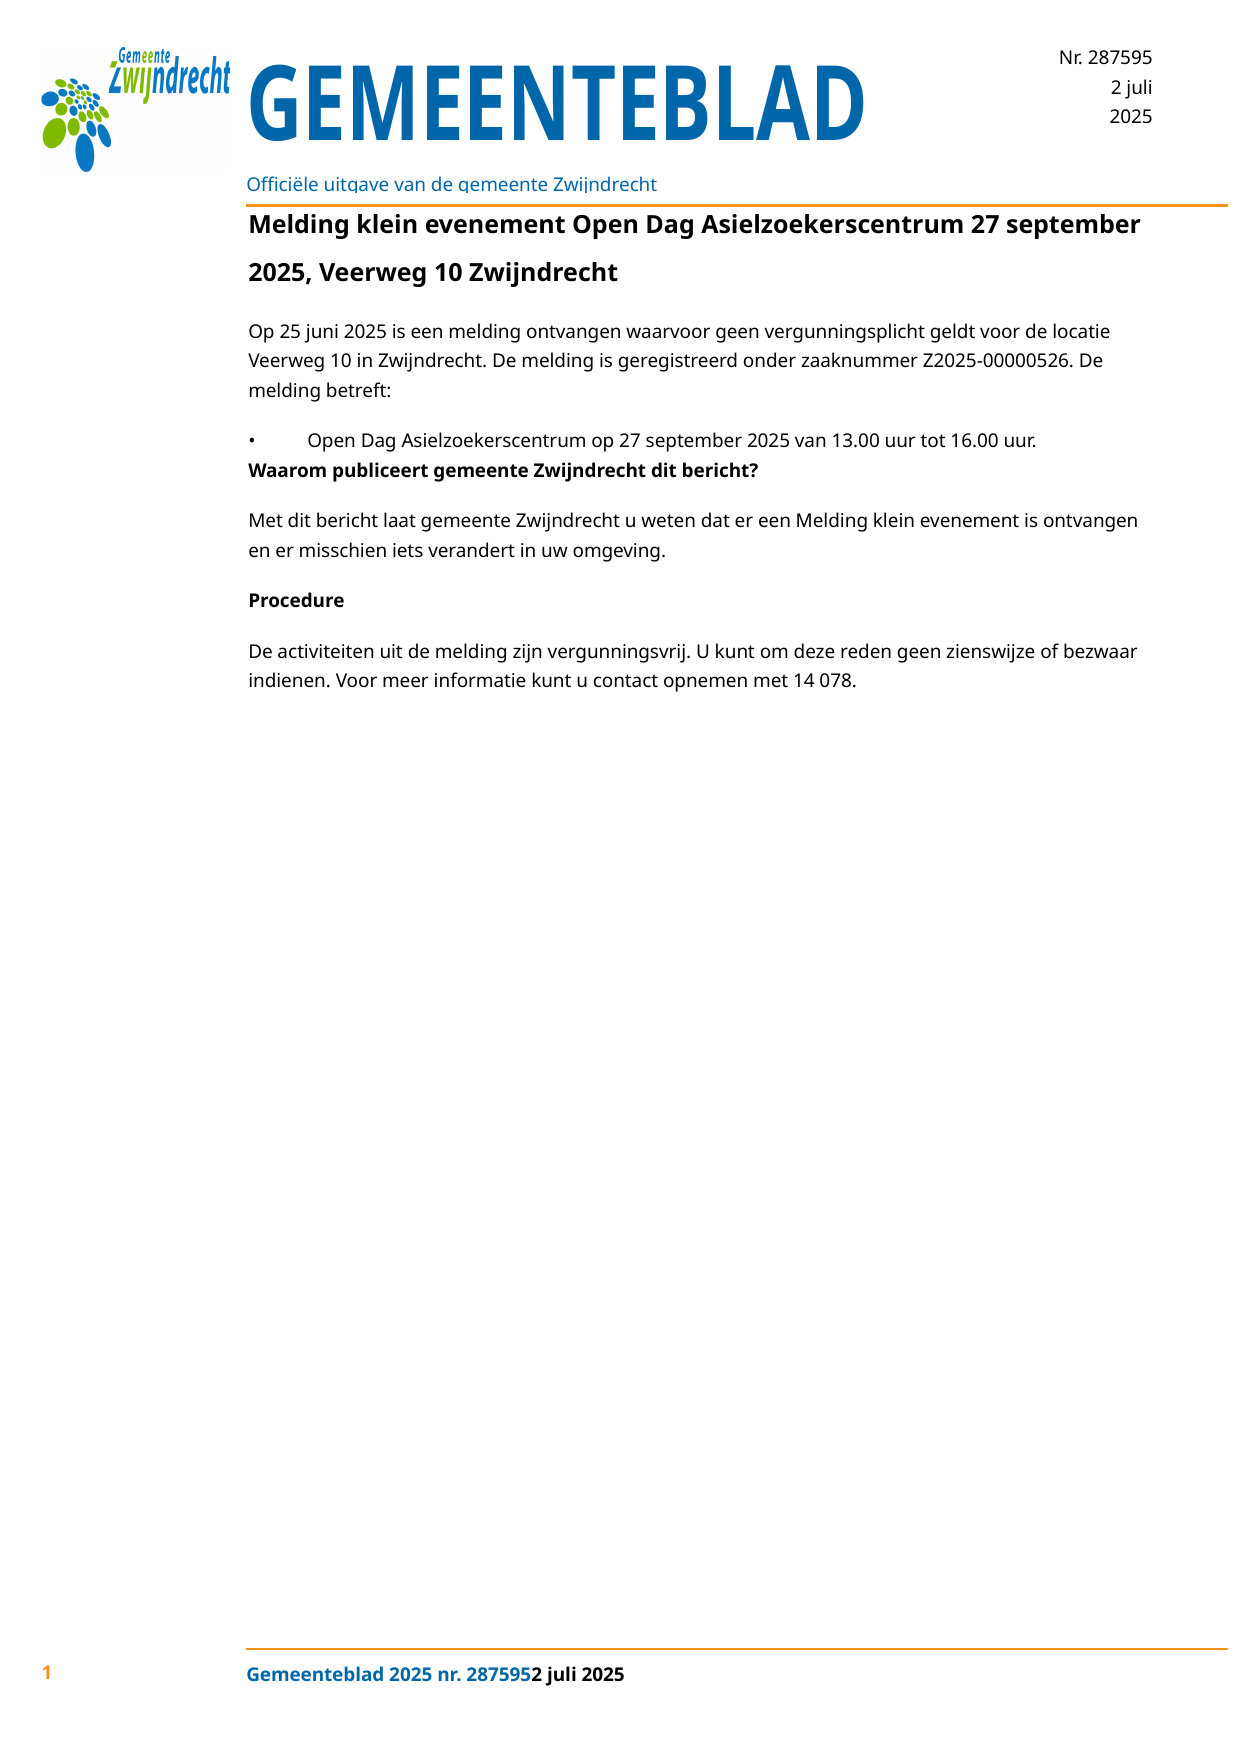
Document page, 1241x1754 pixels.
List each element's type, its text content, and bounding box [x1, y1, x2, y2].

text Waarom publiceert gemeente Zwijndrecht dit bericht? [248, 457, 1152, 483]
list Open Dag Asielzoekerscentrum op 27 september 2025 van 13.00 uur tot 16.00 uur. [248, 427, 1152, 453]
picture [41, 47, 231, 172]
text Procedure [248, 587, 1152, 613]
text Op 25 juni 2025 is een melding ontvangen waarvoor geen vergunningsplicht geldt voor de locatie Veerweg 10 in Zwijndrecht. De melding is geregistreerd onder zaaknummer Z2025-00000526. De melding betreft: [248, 318, 1152, 403]
text De activiteiten uit de melding zijn vergunningsvrij. U kunt om deze reden geen zienswijze of bezwaar indienen. Voor meer informatie kunt u contact opnemen met 14 078. [248, 638, 1152, 693]
text Melding klein evenement Open Dag Asielzoekerscentrum 27 september 2025, Veerweg 10 Zwijndrecht [248, 207, 1152, 288]
text Met dit bericht laat gemeente Zwijndrecht u weten dat er een Melding klein evenement is ontvangen en er misschien iets verandert in uw omgeving. [248, 507, 1152, 563]
